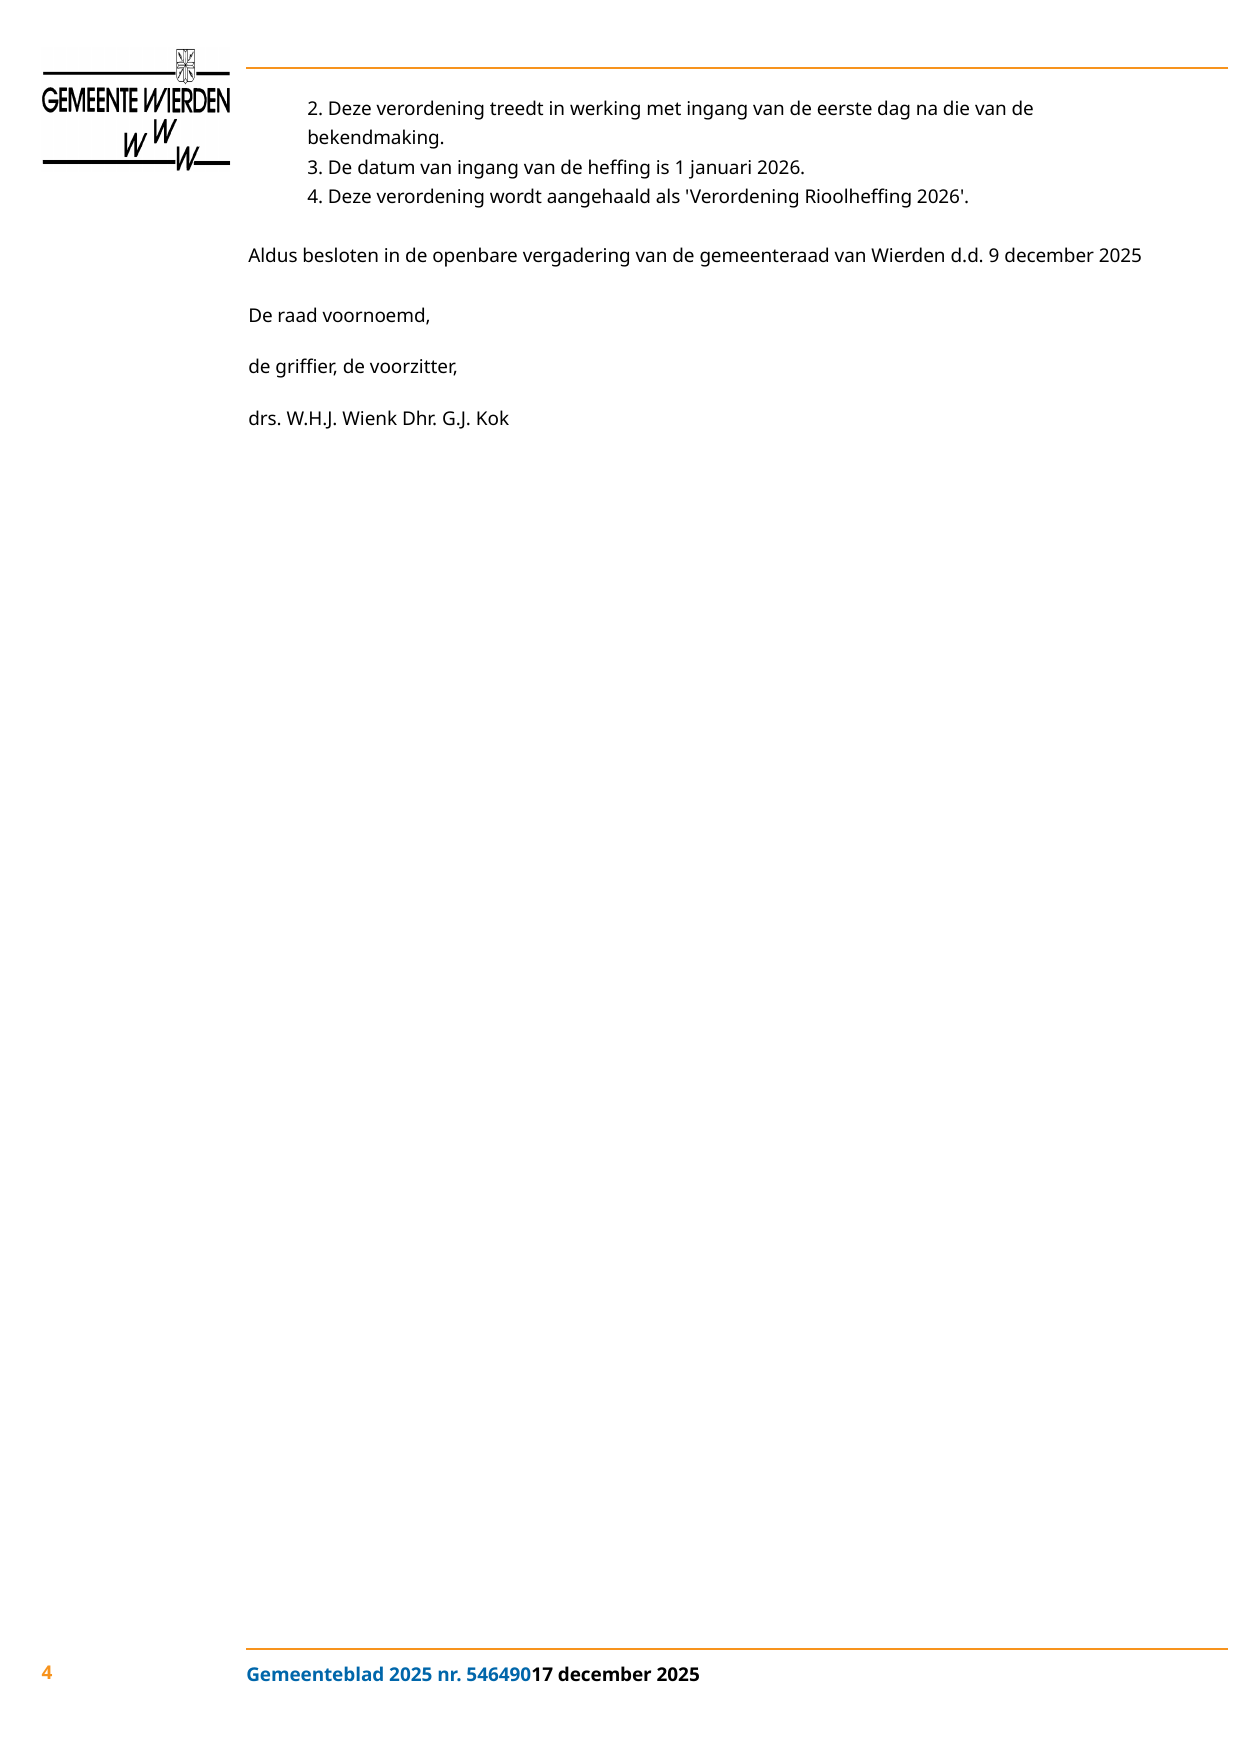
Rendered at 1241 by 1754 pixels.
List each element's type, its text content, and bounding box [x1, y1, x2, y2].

picture [41, 47, 231, 172]
list 3. De datum van ingang van de heffing is 1 januari 2026. [248, 154, 1152, 180]
list 4. Deze verordening wordt aangehaald als 'Verordening Rioolheffing 2026'. [248, 183, 1152, 209]
text Aldus besloten in de openbare vergadering van de gemeenteraad van Wierden d.d. 9 december 2025 [248, 243, 1152, 268]
text drs. W.H.J. Wienk Dhr. G.J. Kok [248, 405, 1152, 431]
list 2. Deze verordening treedt in werking met ingang van de eerste dag na die van de bekendmaking. [248, 95, 1152, 150]
text De raad voornoemd, [248, 302, 1152, 328]
text de griffier, de voorzitter, [248, 353, 1152, 379]
